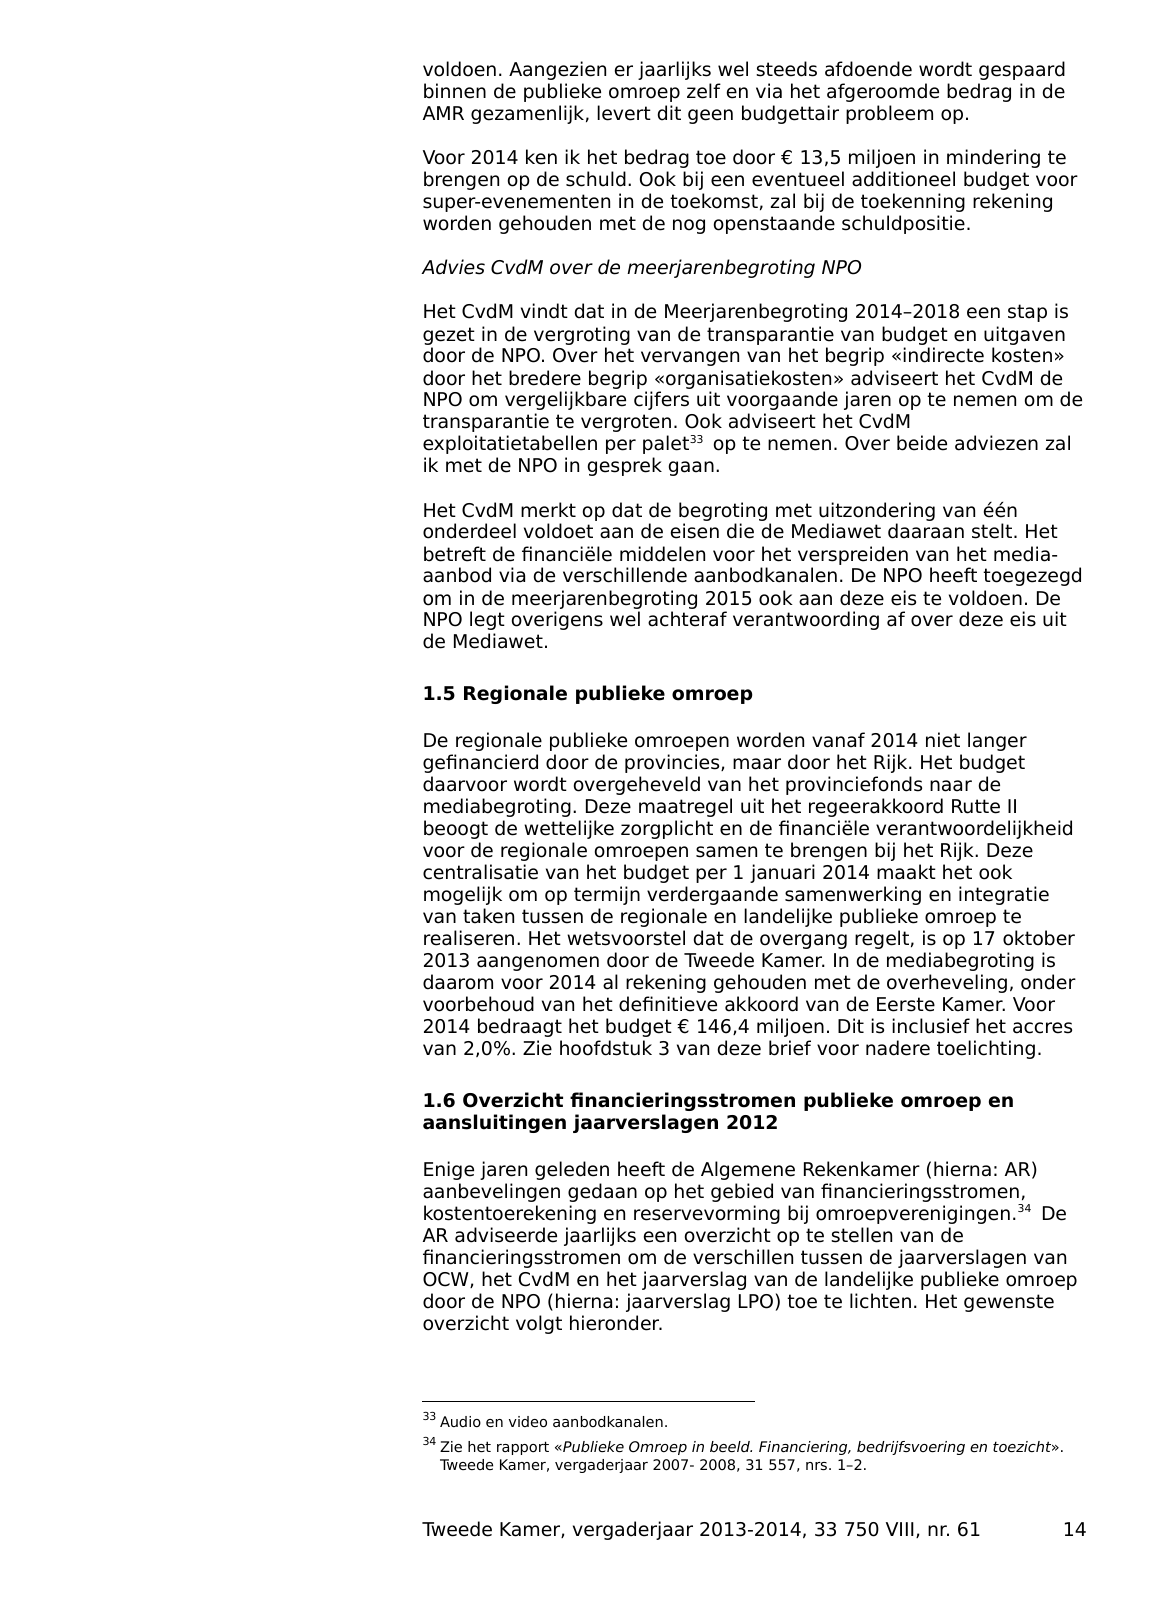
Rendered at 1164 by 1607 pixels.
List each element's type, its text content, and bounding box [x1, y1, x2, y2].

text De regionale publieke omroepen worden vanaf 2014 niet langer gefinancierd door de provincies, maar door het Rijk. Het budget daarvoor wordt overgeheveld van het provinciefonds naar de mediabegroting. Deze maatregel uit het regeerakkoord Rutte II beoogt de wettelijke zorgplicht en de financiële verantwoordelijkheid voor de regionale omroepen samen te brengen bij het Rijk. Deze centralisatie van het budget per 1 januari 2014 maakt het ook mogelijk om op termijn verdergaande samenwerking en integratie van taken tussen de regionale en landelijke publieke omroep te realiseren. Het wetsvoorstel dat de overgang regelt, is op 17 oktober 2013 aangenomen door de Tweede Kamer. In de mediabegroting is daarom voor 2014 al rekening gehouden met de overheveling, onder voorbehoud van het definitieve akkoord van de Eerste Kamer. Voor 2014 bedraagt het budget € 146,4 miljoen. Dit is inclusief het accres van 2,0%. Zie hoofdstuk 3 van deze brief voor nadere toelichting. [422, 730, 1087, 1060]
text Zie het rapport «Publieke Omroep in beeld. Financiering, bedrijfsvoering en toezicht». Tweede Kamer, vergaderjaar 2007- 2008, 31 557, nrs. 1–2. [422, 1435, 1087, 1474]
text Audio en video aanbodkanalen. [422, 1410, 1087, 1432]
text Het CvdM vindt dat in de Meerjarenbegroting 2014–2018 een stap is gezet in de vergroting van de transparantie van budget en uitgaven door de NPO. Over het vervangen van het begrip «indirecte kosten» door het bredere begrip «organisatiekosten» adviseert het CvdM de NPO om vergelijkbare cijfers uit voorgaande jaren op te nemen om de transparantie te vergroten. Ook adviseert het CvdM exploitatietabellen per palet op te nemen. Over beide adviezen zal ik met de NPO in gesprek gaan. [422, 301, 1087, 477]
subtitle 1.6 Overzicht financieringsstromen publieke omroep en aansluitingen jaarverslagen 2012 [422, 1090, 1087, 1134]
text Het CvdM merkt op dat de begroting met uitzondering van één onderdeel voldoet aan de eisen die de Mediawet daaraan stelt. Het betreft de financiële middelen voor het verspreiden van het media-aanbod via de verschillende aanbodkanalen. De NPO heeft toegezegd om in de meerjarenbegroting 2015 ook aan deze eis te voldoen. De NPO legt overigens wel achteraf verantwoording af over deze eis uit de Mediawet. [422, 499, 1087, 653]
subtitle 1.5 Regionale publieke omroep [422, 683, 1087, 705]
text Enige jaren geleden heeft de Algemene Rekenkamer (hierna: AR) aanbevelingen gedaan op het gebied van financieringsstromen, kostentoerekening en reservevorming bij omroepverenigingen. De AR adviseerde jaarlijks een overzicht op te stellen van de financieringsstromen om de verschillen tussen de jaarverslagen van OCW, het CvdM en het jaarverslag van de landelijke publieke omroep door de NPO (hierna: jaarverslag LPO) toe te lichten. Het gewenste overzicht volgt hieronder. [422, 1159, 1087, 1335]
text Voor 2014 ken ik het bedrag toe door € 13,5 miljoen in mindering te brengen op de schuld. Ook bij een eventueel additioneel budget voor super-evenementen in de toekomst, zal bij de toekenning rekening worden gehouden met de nog openstaande schuldpositie. [422, 147, 1087, 235]
text voldoen. Aangezien er jaarlijks wel steeds afdoende wordt gespaard binnen de publieke omroep zelf en via het afgeroomde bedrag in de AMR gezamenlijk, levert dit geen budgettair probleem op. [422, 59, 1087, 125]
subtitle Advies CvdM over de meerjarenbegroting NPO [422, 257, 1087, 279]
